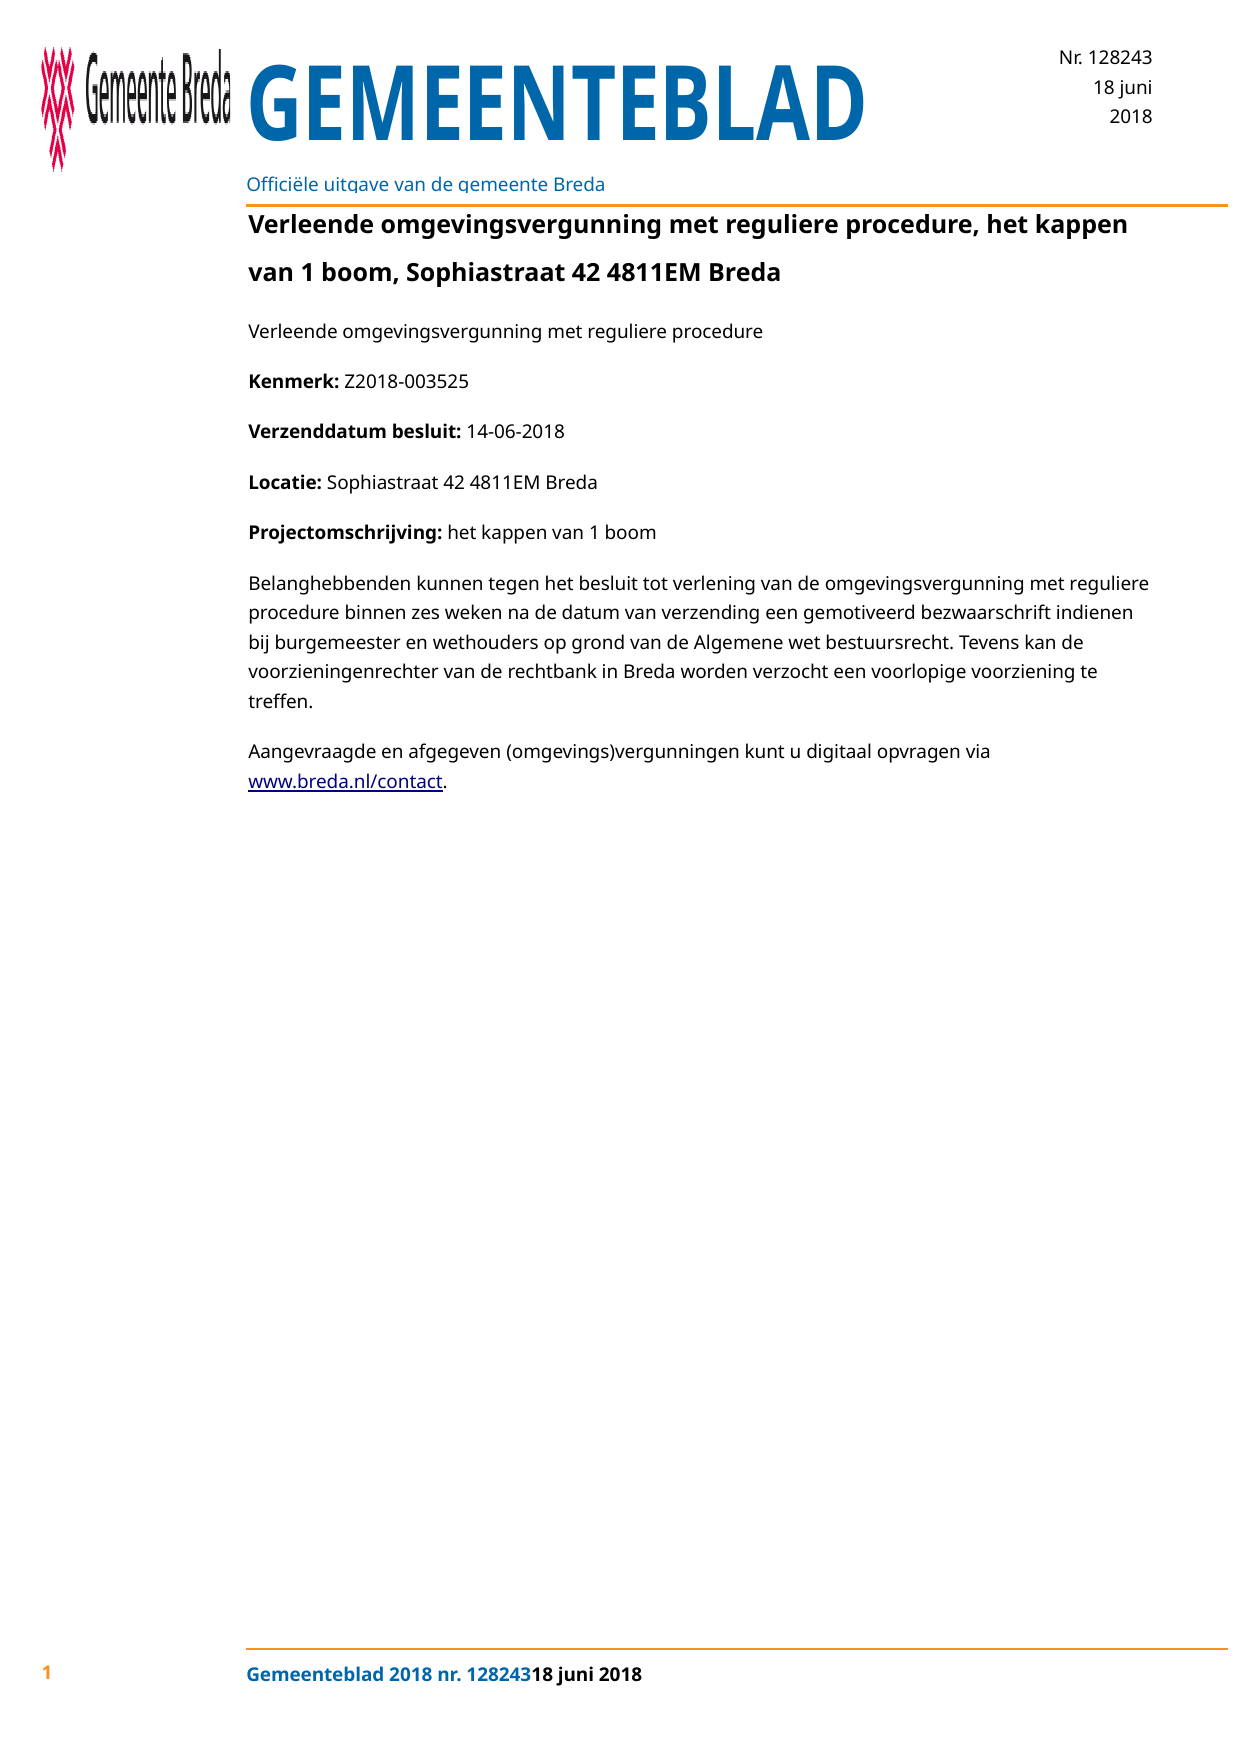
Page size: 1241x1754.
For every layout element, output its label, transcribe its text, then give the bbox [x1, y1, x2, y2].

text Verleende omgevingsvergunning met reguliere procedure [248, 318, 1152, 344]
text Aangevraagde en afgegeven (omgevings)vergunningen kunt u digitaal opvragen via www.breda.nl/contact. [248, 739, 1152, 794]
text Projectomschrijving: het kappen van 1 boom [248, 519, 1152, 545]
text Verzenddatum besluit: 14-06-2018 [248, 419, 1152, 444]
text Locatie: Sophiastraat 42 4811EM Breda [248, 469, 1152, 495]
picture [41, 47, 231, 172]
text Kenmerk: Z2018-003525 [248, 368, 1152, 394]
text Belanghebbenden kunnen tegen het besluit tot verlening van de omgevingsvergunning met reguliere procedure binnen zes weken na de datum van verzending een gemotiveerd bezwaarschrift indienen bij burgemeester en wethouders op grond van de Algemene wet bestuursrecht. Tevens kan de voorzieningenrechter van de rechtbank in Breda worden verzocht een voorlopige voorziening te treffen. [248, 570, 1152, 714]
text Verleende omgevingsvergunning met reguliere procedure, het kappen van 1 boom, Sophiastraat 42 4811EM Breda [248, 207, 1152, 288]
